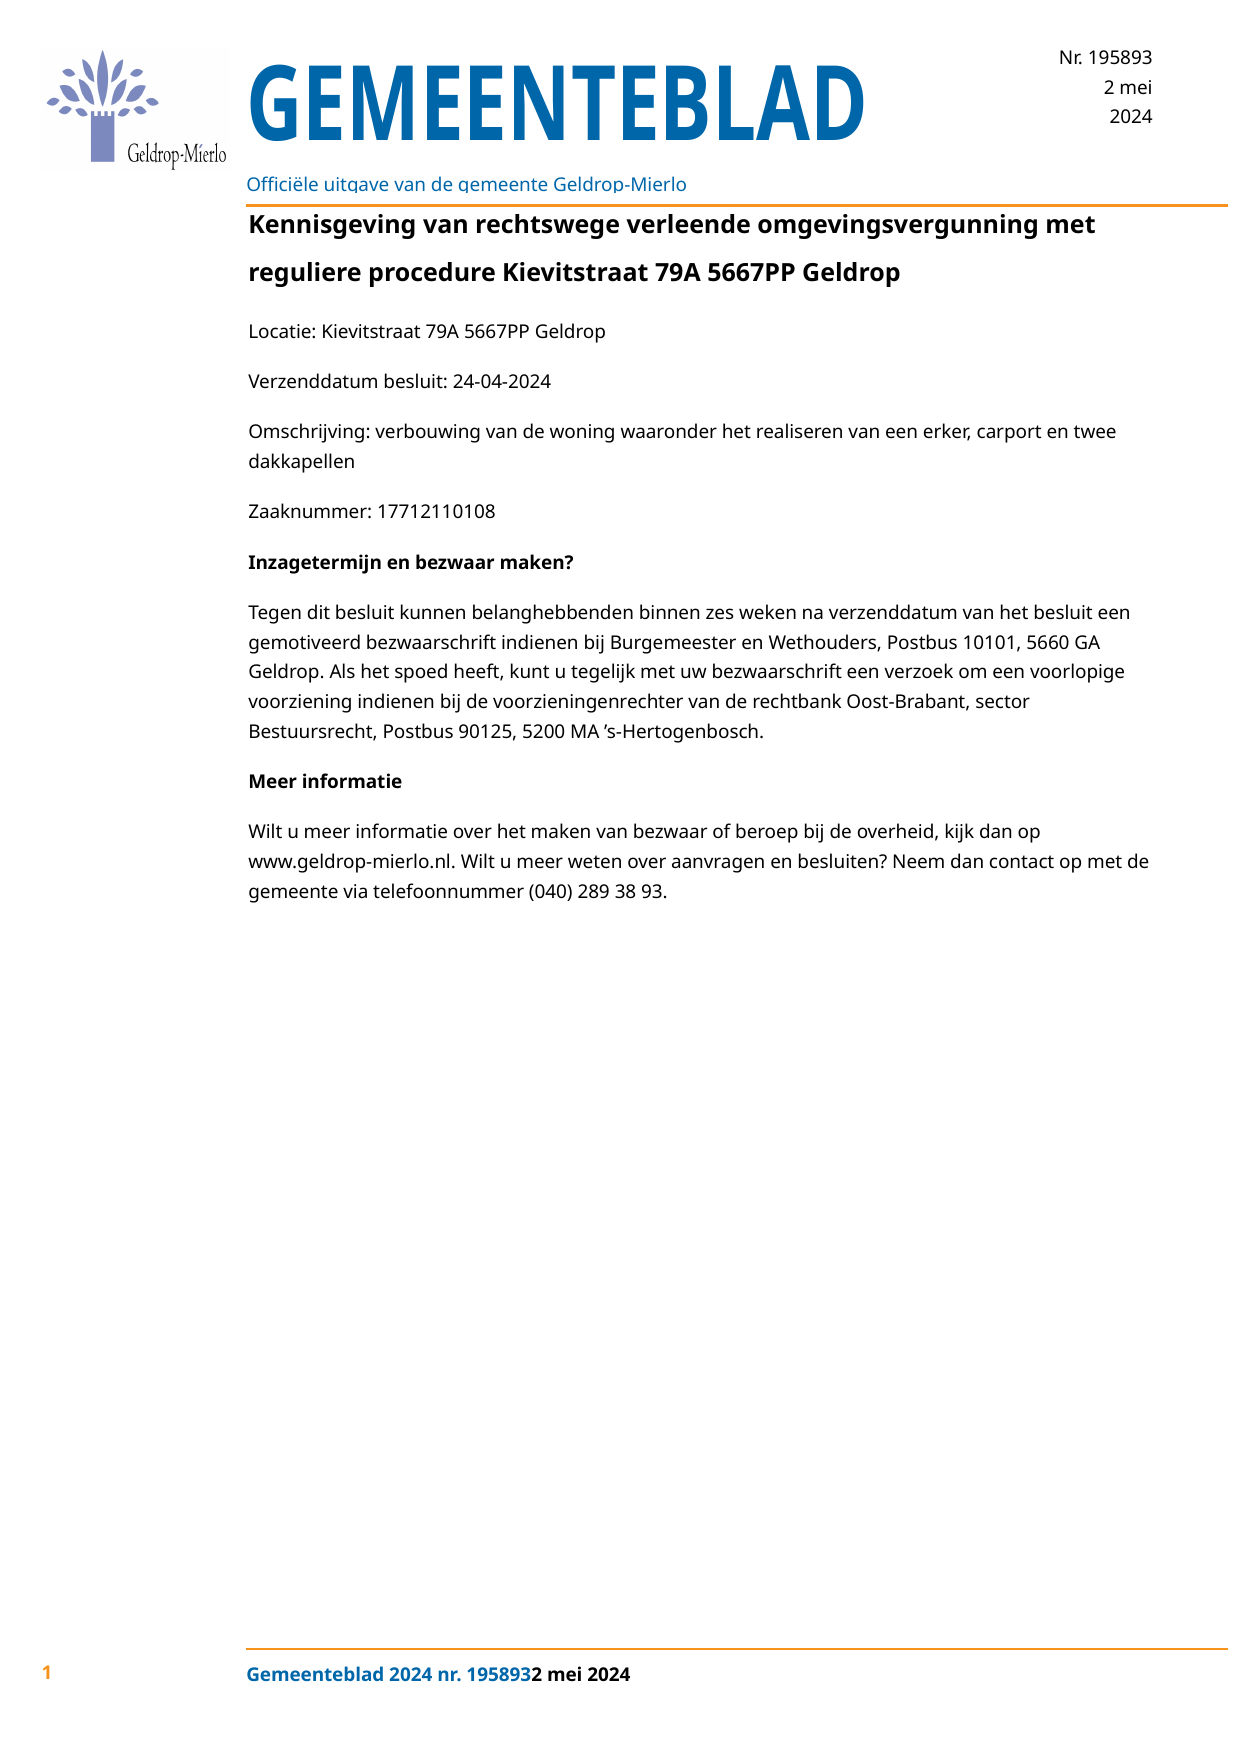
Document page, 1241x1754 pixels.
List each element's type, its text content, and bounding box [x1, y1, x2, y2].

text Tegen dit besluit kunnen belanghebbenden binnen zes weken na verzenddatum van het besluit een gemotiveerd bezwaarschrift indienen bij Burgemeester en Wethouders, Postbus 10101, 5660 GA Geldrop. Als het spoed heeft, kunt u tegelijk met uw bezwaarschrift een verzoek om een voorlopige voorziening indienen bij de voorzieningenrechter van de rechtbank Oost-Brabant, sector Bestuursrecht, Postbus 90125, 5200 MA ’s-Hertogenbosch. [248, 599, 1152, 744]
text Locatie: Kievitstraat 79A 5667PP Geldrop [248, 318, 1152, 344]
text Wilt u meer informatie over het maken van bezwaar of beroep bij de overheid, kijk dan op www.geldrop-mierlo.nl. Wilt u meer weten over aanvragen en besluiten? Neem dan contact op met de gemeente via telefoonnummer (040) 289 38 93. [248, 819, 1152, 904]
text Omschrijving: verbouwing van de woning waaronder het realiseren van een erker, carport en twee dakkapellen [248, 419, 1152, 474]
text Verzenddatum besluit: 24-04-2024 [248, 368, 1152, 394]
text Inzagetermijn en bezwaar maken? [248, 549, 1152, 575]
picture [41, 47, 231, 172]
text Meer informatie [248, 768, 1152, 794]
text Zaaknummer: 17712110108 [248, 499, 1152, 524]
text Kennisgeving van rechtswege verleende omgevingsvergunning met reguliere procedure Kievitstraat 79A 5667PP Geldrop [248, 207, 1152, 288]
